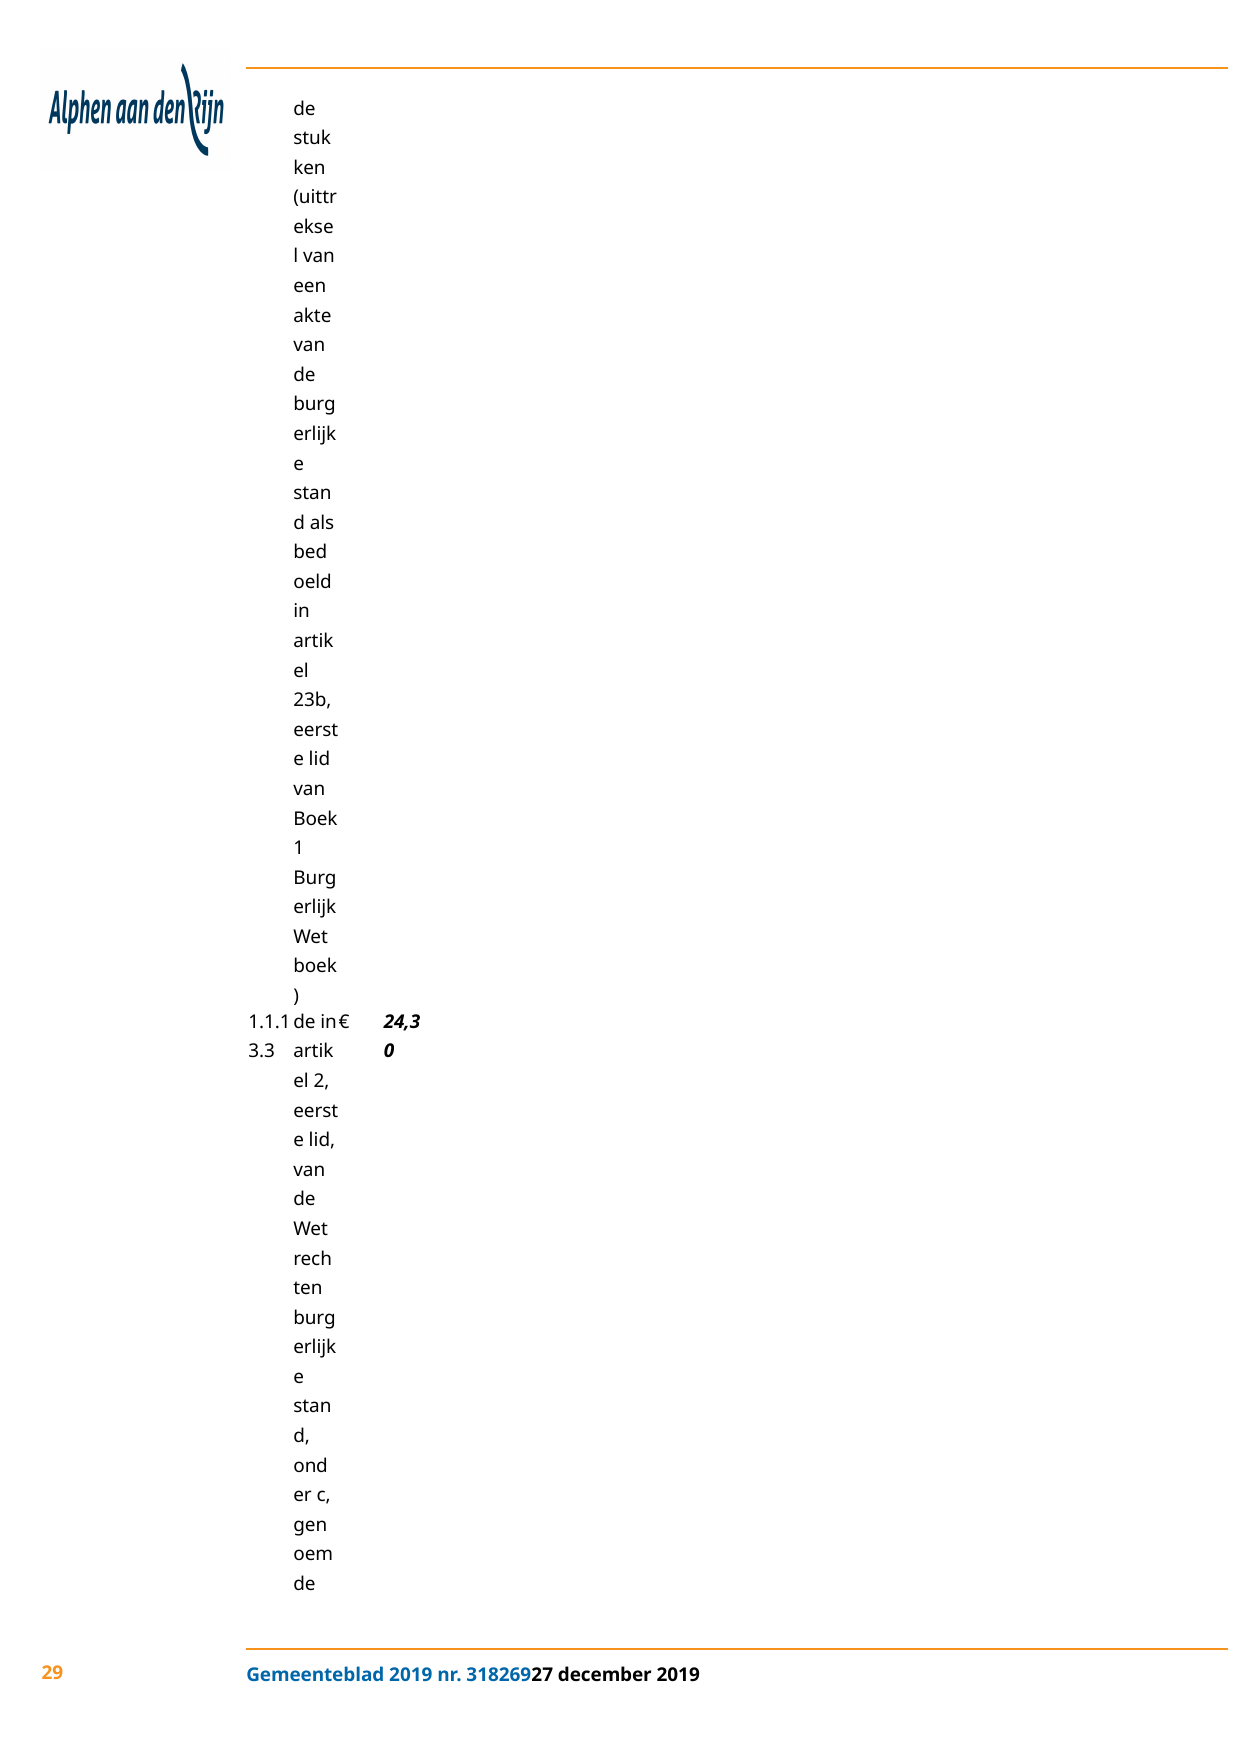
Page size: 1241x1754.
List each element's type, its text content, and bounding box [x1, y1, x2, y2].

table_cell € [338, 1008, 383, 1596]
table_cell [384, 95, 429, 1008]
table_cell 1.1.13.3 [248, 1008, 293, 1596]
table_cell 24,30 [384, 1008, 429, 1596]
picture [41, 47, 231, 172]
table_cell de in artikel 2, eerste lid, van de Wet rechten burgerlijke stand, onder c, genoemde [293, 1008, 338, 1596]
table_cell [248, 95, 293, 1008]
table_cell [338, 95, 383, 1008]
table_cell de stukken (uittreksel van een akte van de burgerlijke stand als bedoeld in artikel 23b, eerste lid van Boek 1 Burgerlijk Wetboek) [293, 95, 338, 1008]
